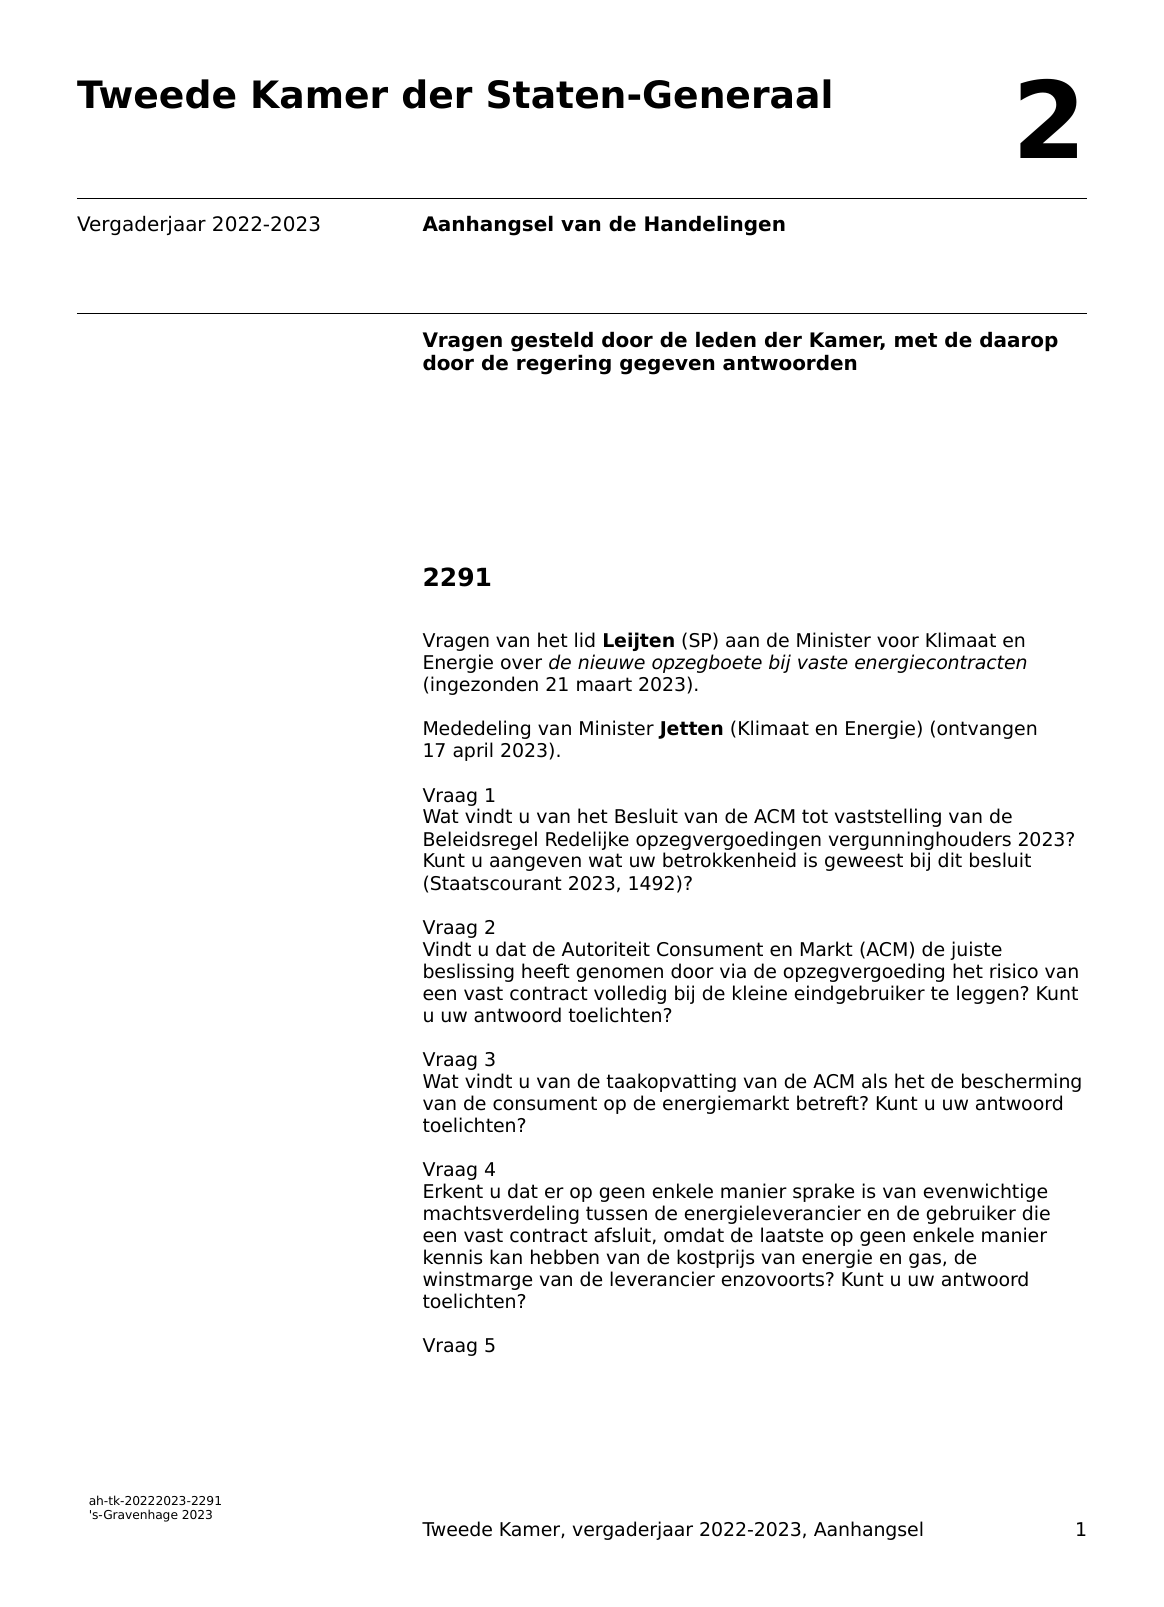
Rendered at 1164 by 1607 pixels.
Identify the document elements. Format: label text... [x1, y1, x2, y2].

table_header 2 [886, 59, 1087, 198]
text Erkent u dat er op geen enkele manier sprake is van evenwichtige machtsverdeling tussen de energieleverancier en de gebruiker die een vast contract afsluit, omdat de laatste op geen enkele manier kennis kan hebben van de kostprijs van energie en gas, de winstmarge van de leverancier enzovoorts? Kunt u uw antwoord toelichten? [422, 1181, 1087, 1313]
text Vraag 2 [422, 917, 1087, 938]
text Wat vindt u van de taakopvatting van de ACM als het de bescherming van de consument op de energiemarkt betreft? Kunt u uw antwoord toelichten? [422, 1071, 1087, 1137]
text ah-tk-20222023-2291 [88, 1494, 323, 1508]
text Vragen van het lid Leijten (SP) aan de Minister voor Klimaat en Energie over de nieuwe opzegboete bij vaste energiecontracten (ingezonden 21 maart 2023). [422, 630, 1087, 696]
table_header Tweede Kamer der Staten-Generaal [77, 59, 886, 198]
text Vraag 1 [422, 784, 1087, 806]
text Vraag 4 [422, 1159, 1087, 1181]
table_cell Aanhangsel van de Handelingen [422, 199, 1087, 313]
text Vraag 5 [422, 1335, 1087, 1357]
text 's-Gravenhage 2023 [88, 1508, 323, 1522]
text 2291 [422, 563, 1087, 592]
table_cell Vragen gesteld door de leden der Kamer, met de daarop door de regering gegeven antwoorden [422, 314, 1087, 375]
text Vraag 3 [422, 1049, 1087, 1071]
table_cell [77, 314, 422, 375]
table_cell Vergaderjaar 2022-2023 [77, 199, 422, 313]
text Wat vindt u van het Besluit van de ACM tot vaststelling van de Beleidsregel Redelijke opzegvergoedingen vergunninghouders 2023? Kunt u aangeven wat uw betrokkenheid is geweest bij dit besluit (Staatscourant 2023, 1492)? [422, 806, 1087, 894]
text Vindt u dat de Autoriteit Consument en Markt (ACM) de juiste beslissing heeft genomen door via de opzegvergoeding het risico van een vast contract volledig bij de kleine eindgebruiker te leggen? Kunt u uw antwoord toelichten? [422, 938, 1087, 1026]
text Mededeling van Minister Jetten (Klimaat en Energie) (ontvangen 17 april 2023). [422, 718, 1087, 762]
